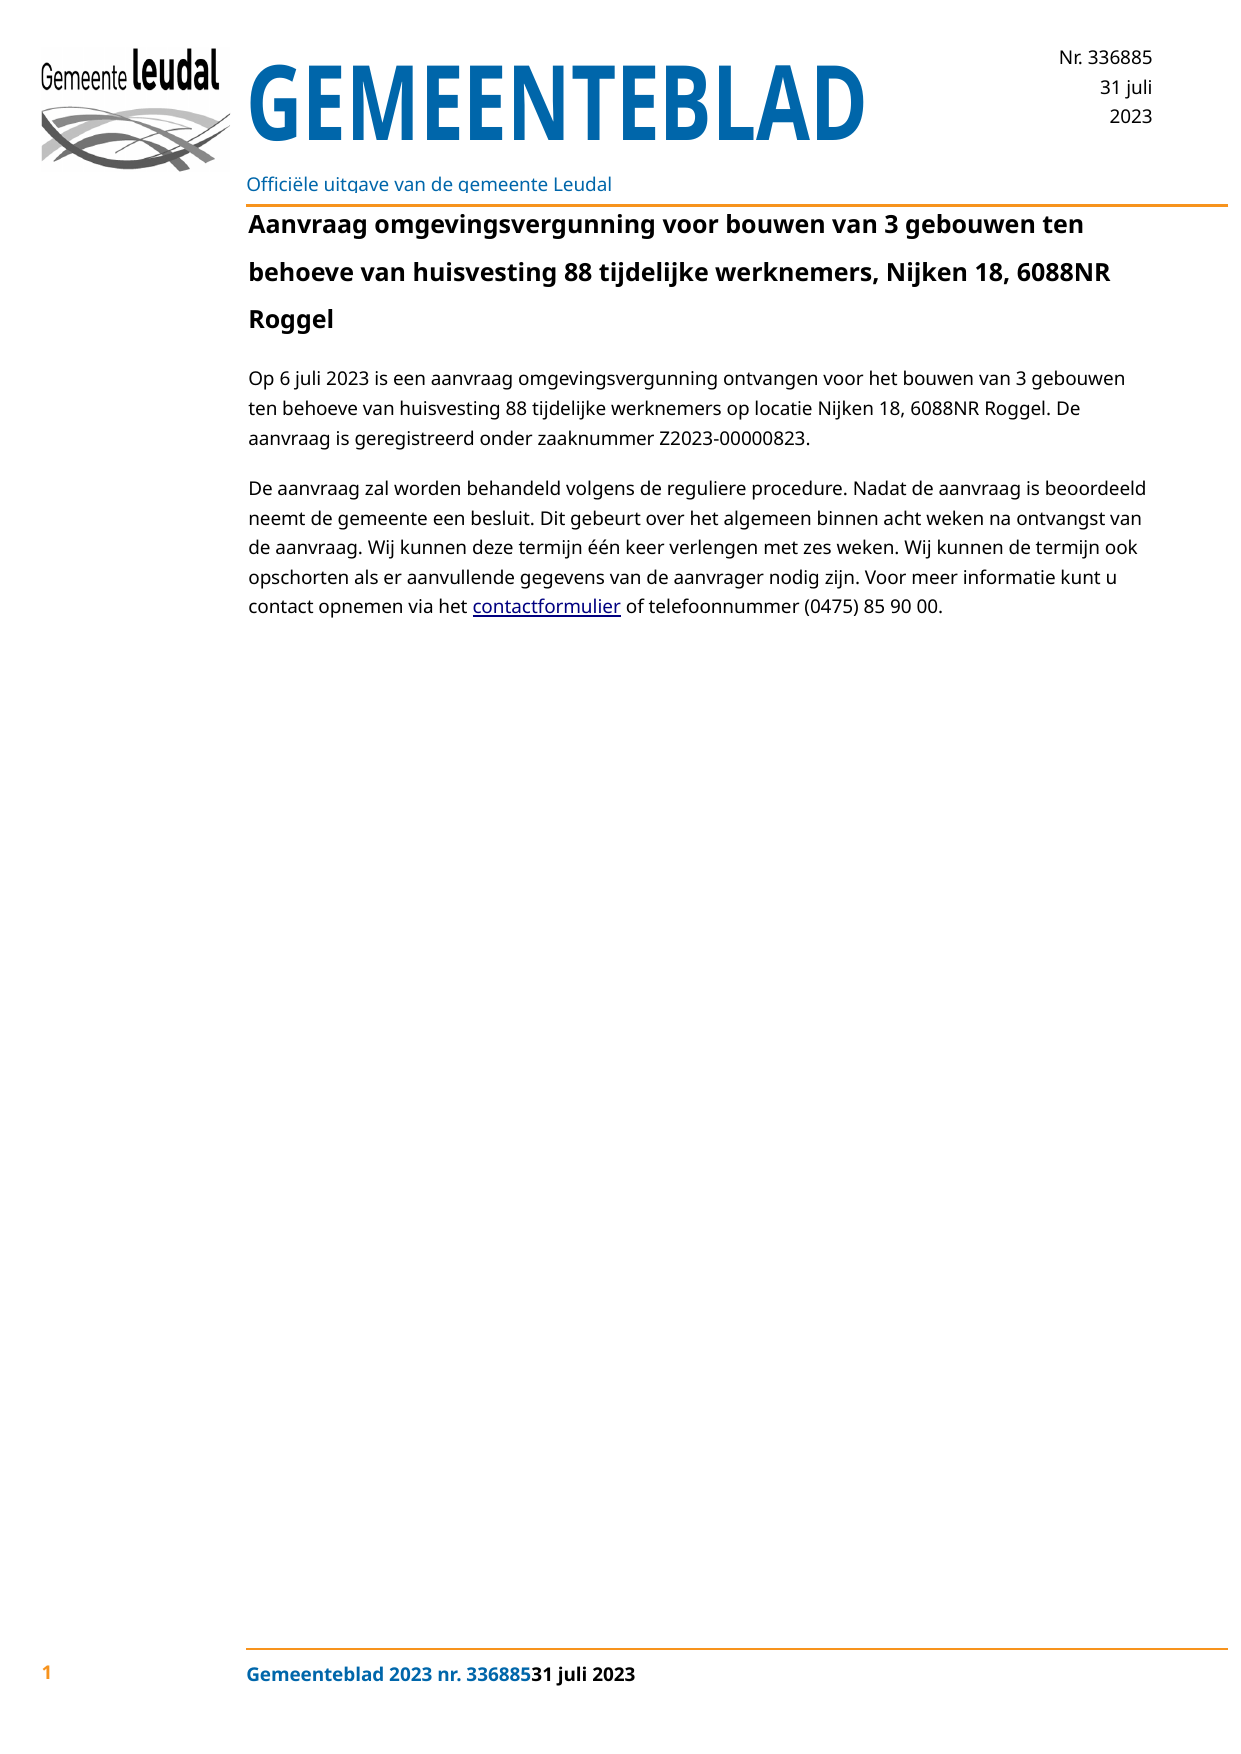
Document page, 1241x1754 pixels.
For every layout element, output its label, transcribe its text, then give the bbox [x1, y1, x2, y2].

text De aanvraag zal worden behandeld volgens de reguliere procedure. Nadat de aanvraag is beoordeeld neemt de gemeente een besluit. Dit gebeurt over het algemeen binnen acht weken na ontvangst van de aanvraag. Wij kunnen deze termijn één keer verlengen met zes weken. Wij kunnen de termijn ook opschorten als er aanvullende gegevens van de aanvrager nodig zijn. Voor meer informatie kunt u contact opnemen via het contactformulier of telefoonnummer (0475) 85 90 00. [248, 475, 1152, 619]
text Aanvraag omgevingsvergunning voor bouwen van 3 gebouwen ten behoeve van huisvesting 88 tijdelijke werknemers, Nijken 18, 6088NR Roggel [248, 207, 1152, 336]
text Op 6 juli 2023 is een aanvraag omgevingsvergunning ontvangen voor het bouwen van 3 gebouwen ten behoeve van huisvesting 88 tijdelijke werknemers op locatie Nijken 18, 6088NR Roggel. De aanvraag is geregistreerd onder zaaknummer Z2023-00000823. [248, 366, 1152, 450]
picture [41, 47, 231, 172]
